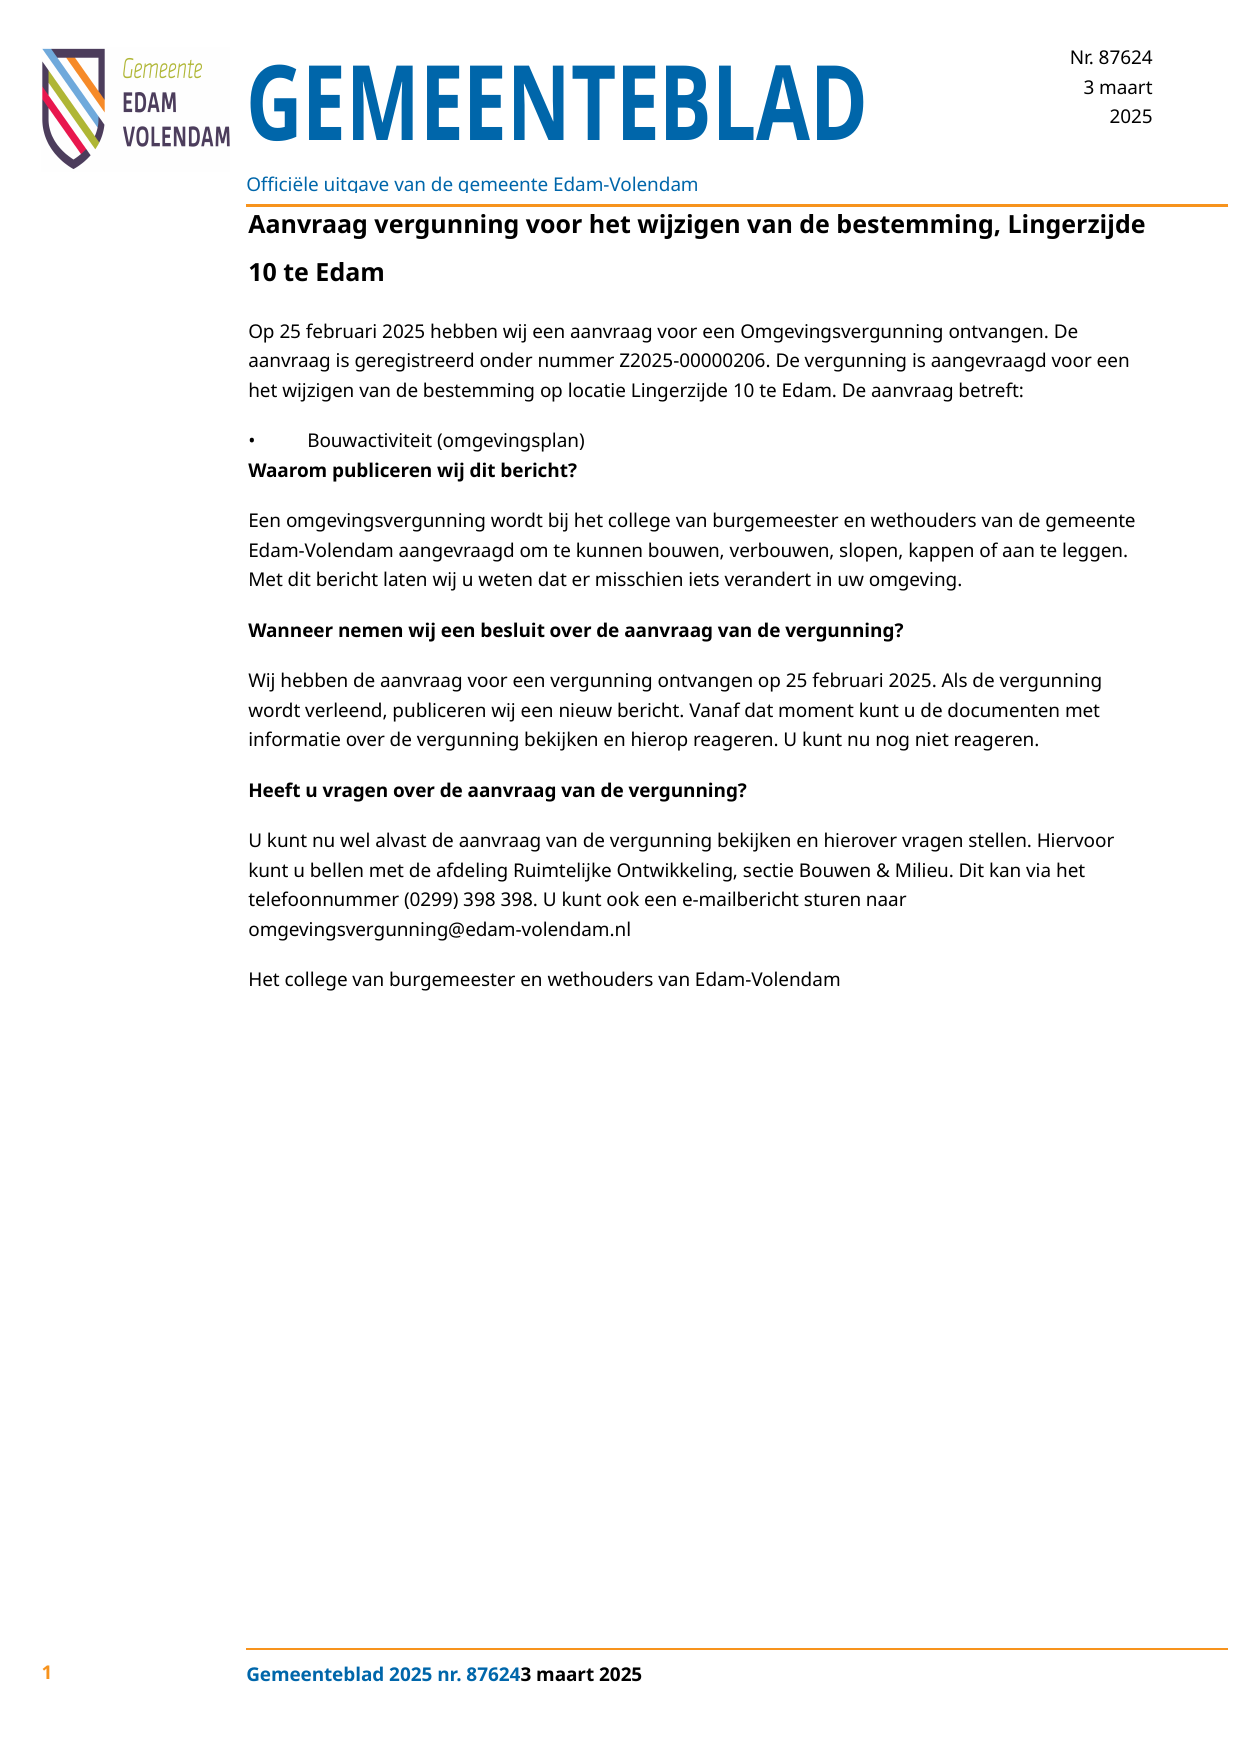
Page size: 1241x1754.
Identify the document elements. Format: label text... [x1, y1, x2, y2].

text U kunt nu wel alvast de aanvraag van de vergunning bekijken en hierover vragen stellen. Hiervoor kunt u bellen met de afdeling Ruimtelijke Ontwikkeling, sectie Bouwen & Milieu. Dit kan via het telefoonnummer (0299) 398 398. U kunt ook een e-mailbericht sturen naar omgevingsvergunning@edam-volendam.nl [248, 827, 1152, 942]
text Wanneer nemen wij een besluit over de aanvraag van de vergunning? [248, 617, 1152, 643]
text Waarom publiceren wij dit bericht? [248, 457, 1152, 483]
picture [41, 47, 231, 172]
text Het college van burgemeester en wethouders van Edam-Volendam [248, 967, 1152, 992]
text Heeft u vragen over de aanvraag van de vergunning? [248, 777, 1152, 803]
text Aanvraag vergunning voor het wijzigen van de bestemming, Lingerzijde 10 te Edam [248, 207, 1152, 288]
list Bouwactiviteit (omgevingsplan) [248, 427, 1152, 453]
text Wij hebben de aanvraag voor een vergunning ontvangen op 25 februari 2025. Als de vergunning wordt verleend, publiceren wij een nieuw bericht. Vanaf dat moment kunt u de documenten met informatie over de vergunning bekijken en hierop reageren. U kunt nu nog niet reageren. [248, 667, 1152, 752]
text Een omgevingsvergunning wordt bij het college van burgemeester en wethouders van de gemeente Edam-Volendam aangevraagd om te kunnen bouwen, verbouwen, slopen, kappen of aan te leggen. Met dit bericht laten wij u weten dat er misschien iets verandert in uw omgeving. [248, 507, 1152, 592]
text Op 25 februari 2025 hebben wij een aanvraag voor een Omgevingsvergunning ontvangen. De aanvraag is geregistreerd onder nummer Z2025-00000206. De vergunning is aangevraagd voor een het wijzigen van de bestemming op locatie Lingerzijde 10 te Edam. De aanvraag betreft: [248, 318, 1152, 403]
